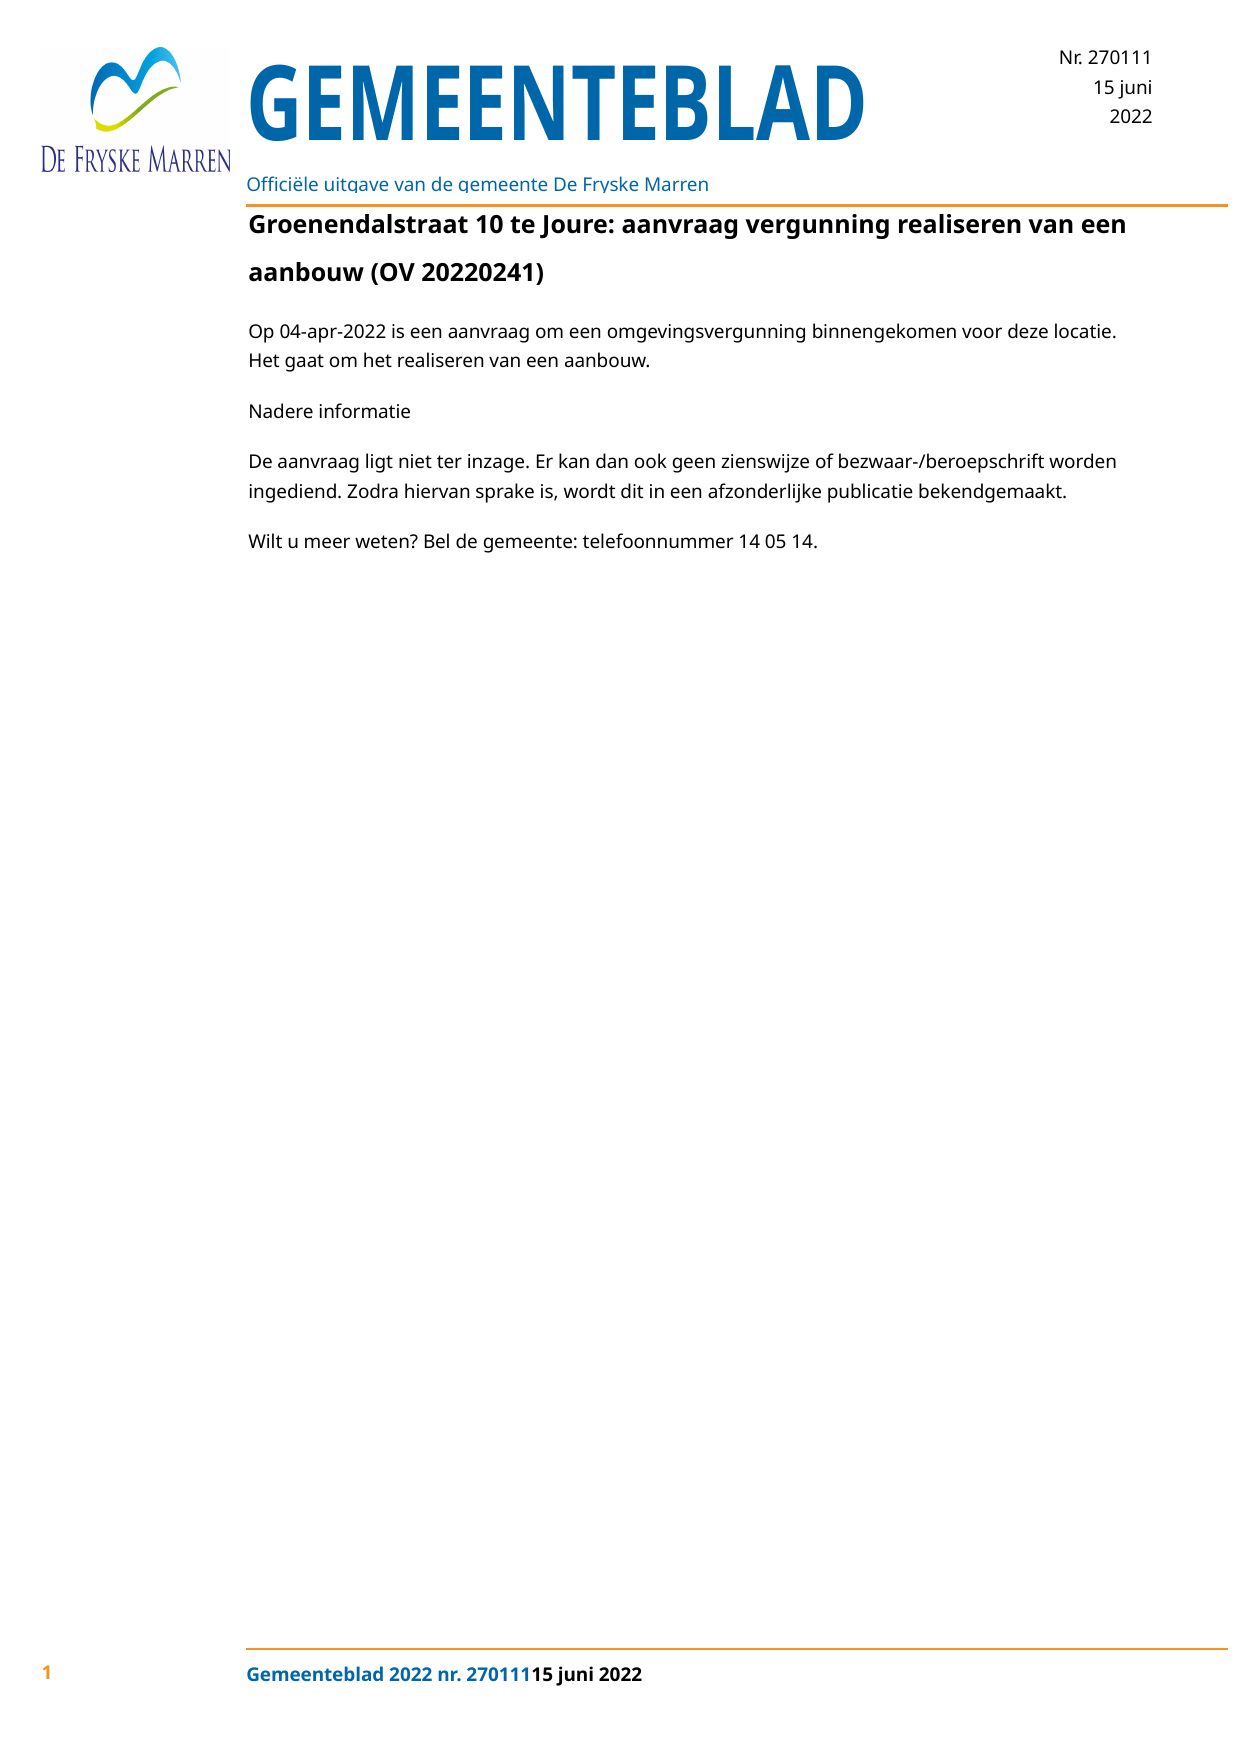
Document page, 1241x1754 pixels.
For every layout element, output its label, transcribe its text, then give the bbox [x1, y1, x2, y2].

text Groenendalstraat 10 te Joure: aanvraag vergunning realiseren van een aanbouw (OV 20220241) [248, 207, 1152, 288]
text Nadere informatie [248, 398, 1152, 424]
text Op 04-apr-2022 is een aanvraag om een omgevingsvergunning binnengekomen voor deze locatie. Het gaat om het realiseren van een aanbouw. [248, 318, 1152, 373]
picture [41, 47, 231, 172]
text Wilt u meer weten? Bel de gemeente: telefoonnummer 14 05 14. [248, 528, 1152, 554]
text De aanvraag ligt niet ter inzage. Er kan dan ook geen zienswijze of bezwaar-/beroepschrift worden ingediend. Zodra hiervan sprake is, wordt dit in een afzonderlijke publicatie bekendgemaakt. [248, 448, 1152, 504]
